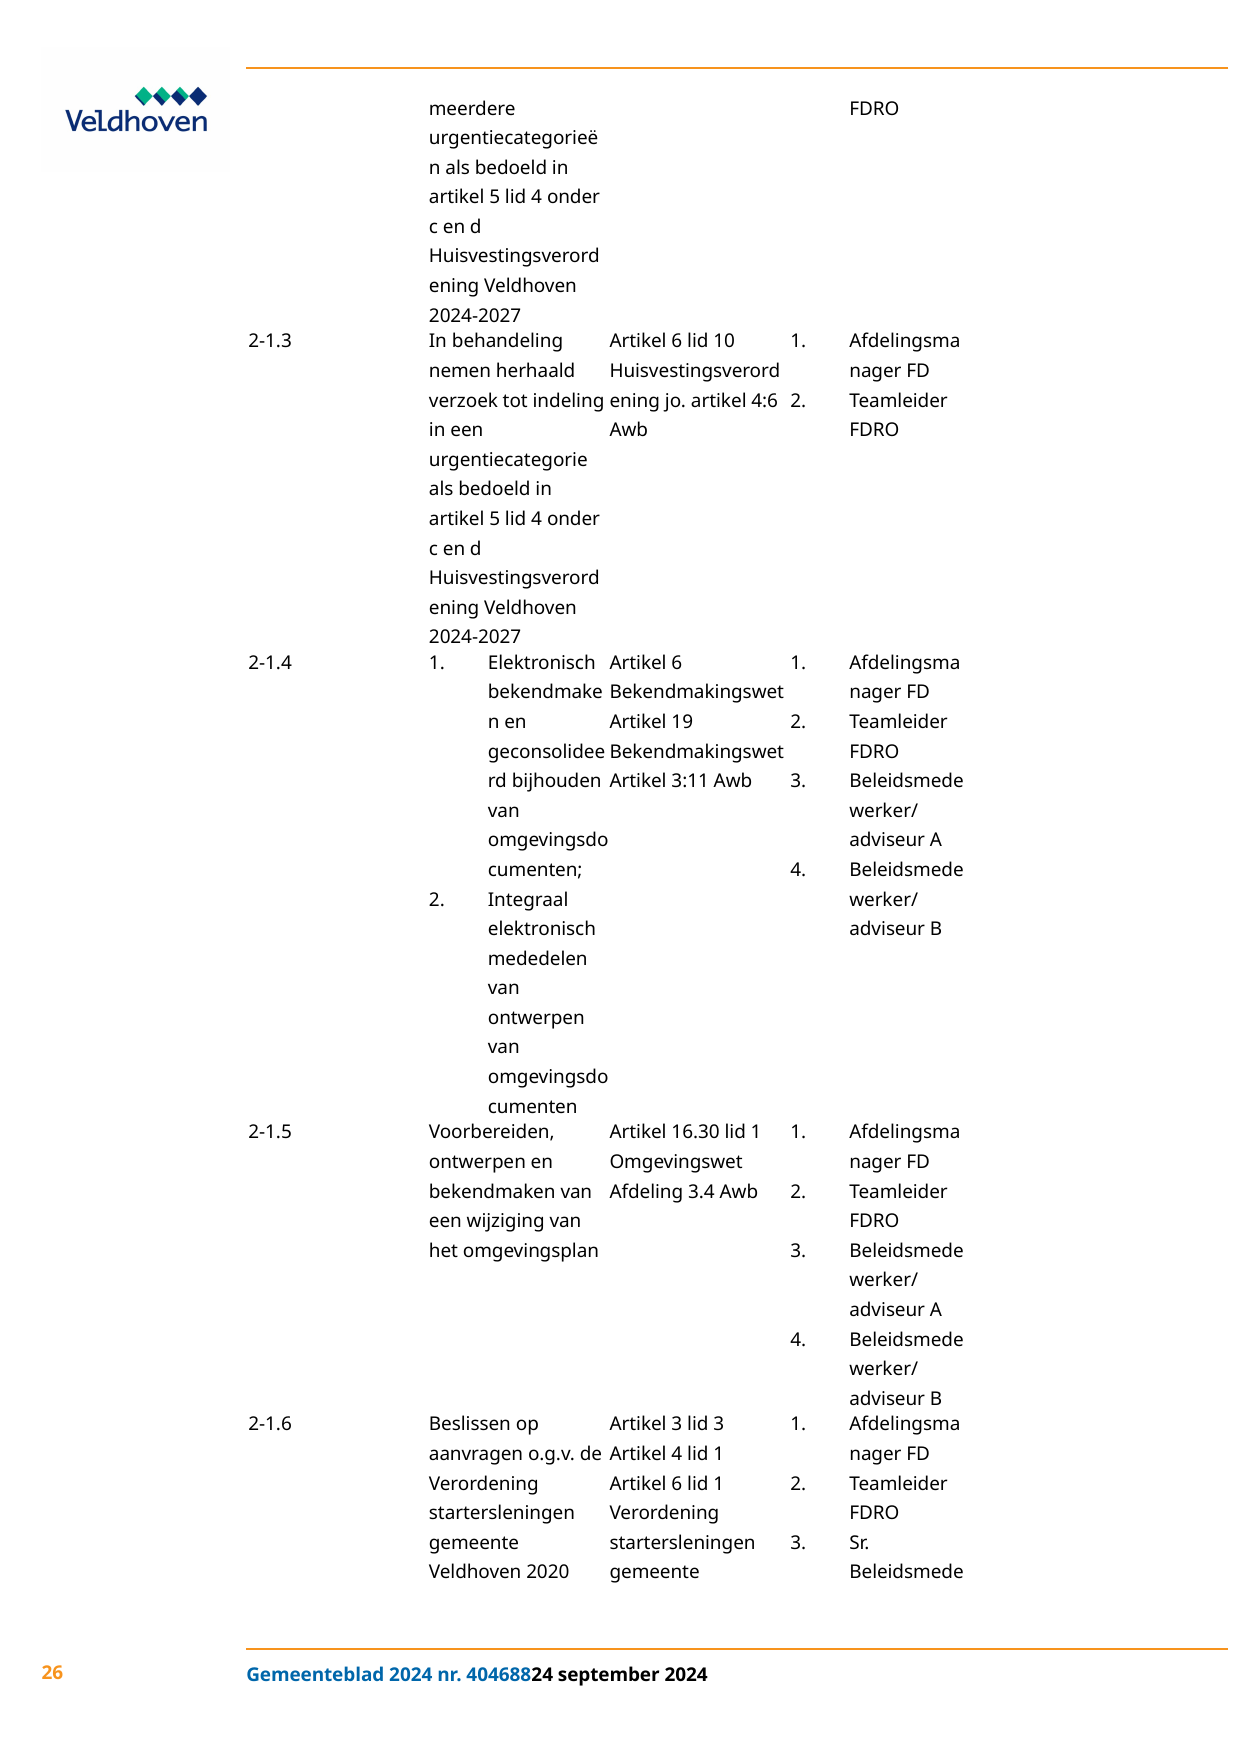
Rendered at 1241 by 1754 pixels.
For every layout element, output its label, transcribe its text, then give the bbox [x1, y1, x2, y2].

table_cell Beslissen op aanvragen o.g.v. de Verordening startersleningen gemeente Veldhoven 2020 [429, 1411, 609, 1584]
table_cell meerdere urgentiecategorieën als bedoeld in artikel 5 lid 4 onder c en d Huisvestingsverordening Veldhoven 2024-2027 [429, 95, 609, 328]
table_cell Artikel 6 Bekendmakingswet Artikel 19 Bekendmakingswet Artikel 3:11 Awb [609, 649, 790, 1119]
table_cell [609, 95, 790, 328]
table_cell 2-1.3 [248, 328, 429, 649]
table_cell [971, 95, 1152, 328]
table_cell [971, 1119, 1152, 1411]
table_cell Afdelingsmanager FD Teamleider FDRO Beleidsmedewerker/adviseur A Beleidsmedewerker/adviseur B [790, 1119, 971, 1411]
table_cell In behandeling nemen herhaald verzoek tot indeling in een urgentiecategorie als bedoeld in artikel 5 lid 4 onder c en d Huisvestingsverordening Veldhoven 2024-2027 [429, 328, 609, 649]
table_cell FDRO [790, 95, 971, 328]
table_cell [248, 95, 429, 328]
table_cell 2-1.6 [248, 1411, 429, 1584]
table_cell Artikel 6 lid 10 Huisvestingsverordening jo. artikel 4:6 Awb [609, 328, 790, 649]
table_cell [971, 1411, 1152, 1584]
table_cell [971, 649, 1152, 1119]
table_cell Elektronisch bekendmaken en geconsolideerd bijhouden van omgevingsdocumenten; Integraal elektronisch mededelen van ontwerpen van omgevingsdocumenten [429, 649, 609, 1119]
table_cell [971, 328, 1152, 649]
table_cell 2-1.4 [248, 649, 429, 1119]
picture [41, 47, 231, 172]
table_cell Artikel 3 lid 3 Artikel 4 lid 1 Artikel 6 lid 1 Verordening startersleningen gemeente [609, 1411, 790, 1584]
table_cell 2-1.5 [248, 1119, 429, 1411]
table_cell Voorbereiden, ontwerpen en bekendmaken van een wijziging van het omgevingsplan [429, 1119, 609, 1411]
table_cell Afdelingsmanager FD Teamleider FDRO Sr. Beleidsmede [790, 1411, 971, 1584]
table_cell Artikel 16.30 lid 1 Omgevingswet Afdeling 3.4 Awb [609, 1119, 790, 1411]
table_cell Afdelingsmanager FD Teamleider FDRO [790, 328, 971, 649]
table_cell Afdelingsmanager FD Teamleider FDRO Beleidsmedewerker/adviseur A Beleidsmedewerker/adviseur B [790, 649, 971, 1119]
